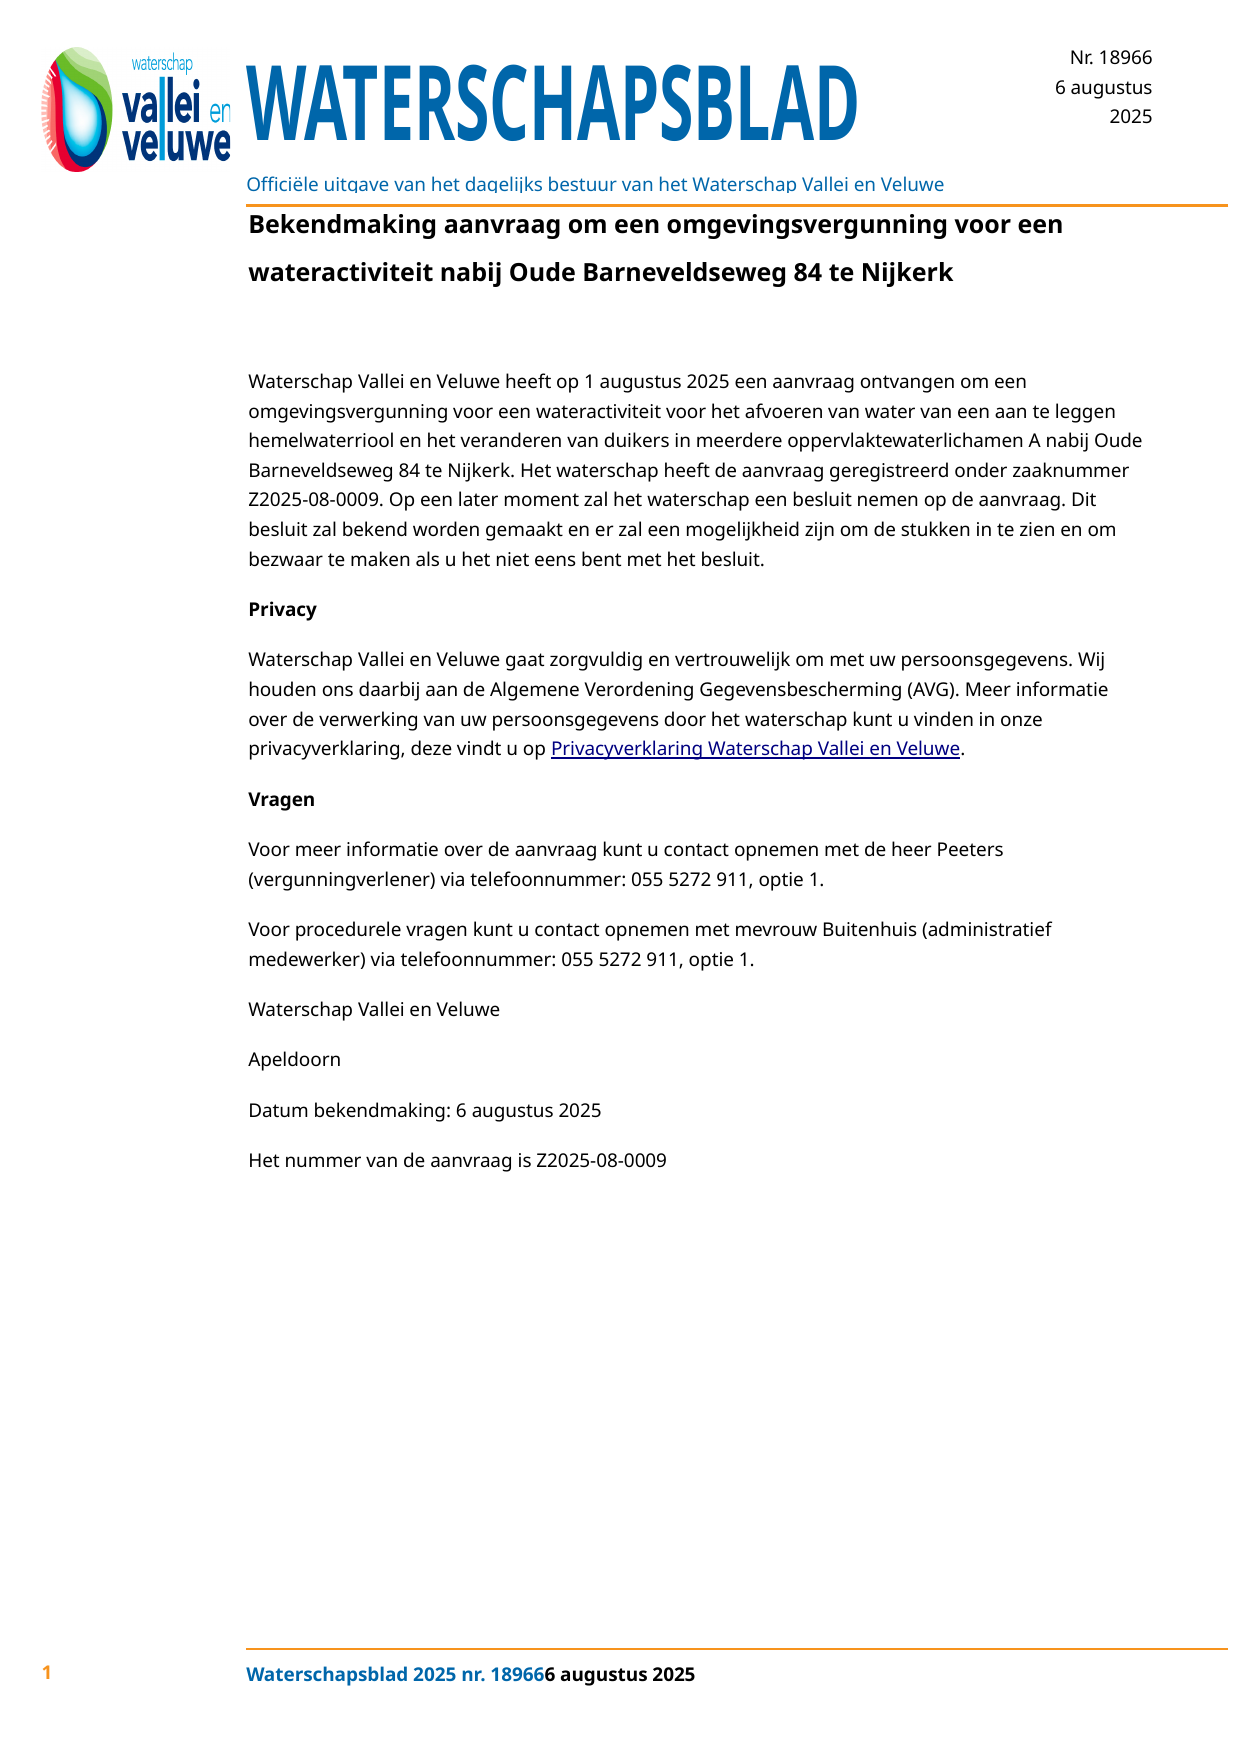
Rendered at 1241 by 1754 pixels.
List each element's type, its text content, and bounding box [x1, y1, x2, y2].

text Waterschap Vallei en Veluwe heeft op 1 augustus 2025 een aanvraag ontvangen om een omgevingsvergunning voor een wateractiviteit voor het afvoeren van water van een aan te leggen hemelwaterriool en het veranderen van duikers in meerdere oppervlaktewaterlichamen A nabij Oude Barneveldseweg 84 te Nijkerk. Het waterschap heeft de aanvraag geregistreerd onder zaaknummer Z2025-08-0009. Op een later moment zal het waterschap een besluit nemen op de aanvraag. Dit besluit zal bekend worden gemaakt en er zal een mogelijkheid zijn om de stukken in te zien en om bezwaar te maken als u het niet eens bent met het besluit. [248, 368, 1152, 572]
text Vragen [248, 786, 1152, 812]
text Datum bekendmaking: 6 augustus 2025 [248, 1097, 1152, 1123]
picture [41, 47, 231, 172]
text Voor meer informatie over de aanvraag kunt u contact opnemen met de heer Peeters (vergunningverlener) via telefoonnummer: 055 5272 911, optie 1. [248, 836, 1152, 892]
text Voor procedurele vragen kunt u contact opnemen met mevrouw Buitenhuis (administratief medewerker) via telefoonnummer: 055 5272 911, optie 1. [248, 916, 1152, 972]
text Waterschap Vallei en Veluwe [248, 996, 1152, 1022]
text Het nummer van de aanvraag is Z2025-08-0009 [248, 1147, 1152, 1173]
text Waterschap Vallei en Veluwe gaat zorgvuldig en vertrouwelijk om met uw persoonsgegevens. Wij houden ons daarbij aan de Algemene Verordening Gegevensbescherming (AVG). Meer informatie over de verwerking van uw persoonsgegevens door het waterschap kunt u vinden in onze privacyverklaring, deze vindt u op Privacyverklaring Waterschap Vallei en Veluwe. [248, 647, 1152, 761]
text Bekendmaking aanvraag om een omgevingsvergunning voor een wateractiviteit nabij Oude Barneveldseweg 84 te Nijkerk [248, 207, 1152, 288]
text Privacy [248, 596, 1152, 622]
text Apeldoorn [248, 1047, 1152, 1072]
